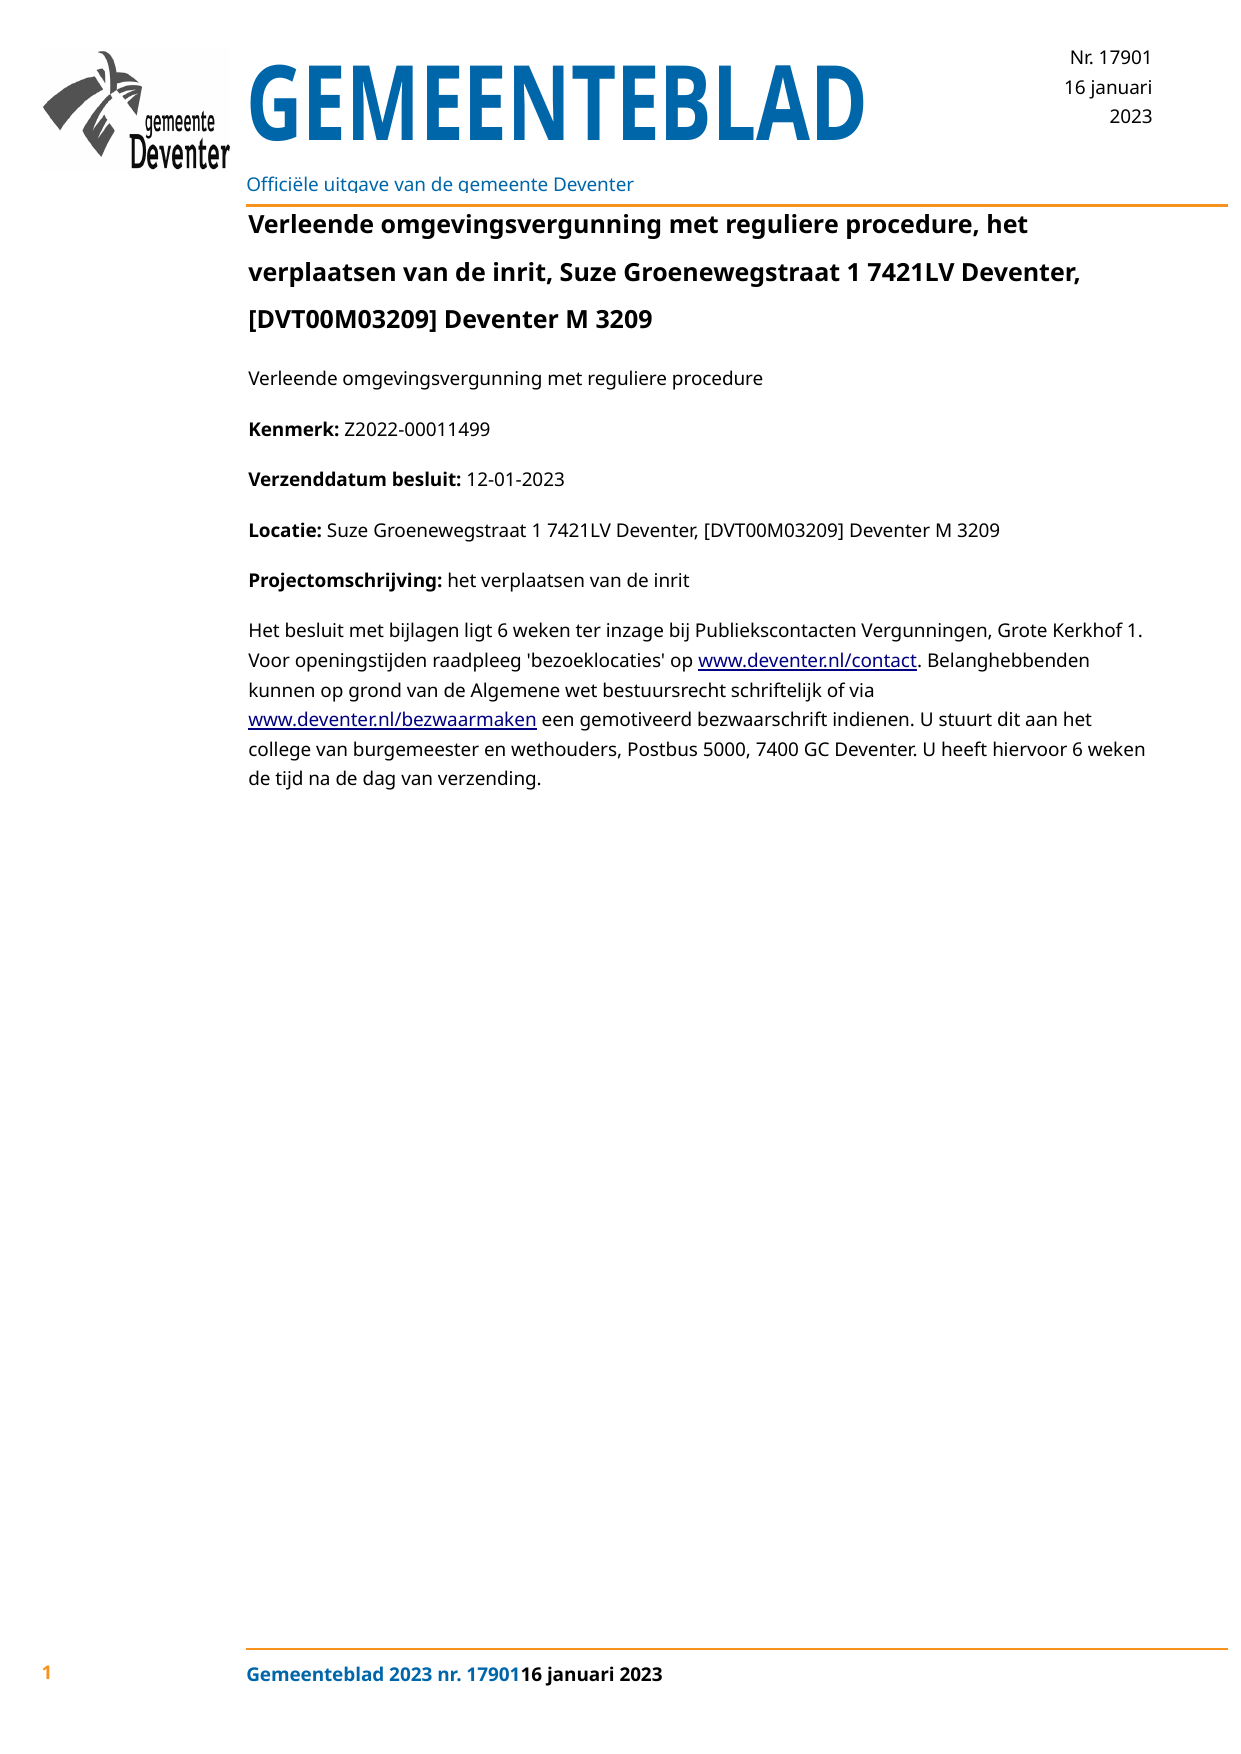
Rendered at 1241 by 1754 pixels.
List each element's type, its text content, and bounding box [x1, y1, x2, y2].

text Verzenddatum besluit: 12-01-2023 [248, 466, 1152, 492]
text Kenmerk: Z2022-00011499 [248, 416, 1152, 442]
text Het besluit met bijlagen ligt 6 weken ter inzage bij Publiekscontacten Vergunningen, Grote Kerkhof 1. Voor openingstijden raadpleeg 'bezoeklocaties' op www.deventer.nl/contact. Belanghebbenden kunnen op grond van de Algemene wet bestuursrecht schriftelijk of via www.deventer.nl/bezwaarmaken een gemotiveerd bezwaarschrift indienen. U stuurt dit aan het college van burgemeester en wethouders, Postbus 5000, 7400 GC Deventer. U heeft hiervoor 6 weken de tijd na de dag van verzending. [248, 618, 1152, 791]
text Projectomschrijving: het verplaatsen van de inrit [248, 567, 1152, 593]
text Verleende omgevingsvergunning met reguliere procedure, het verplaatsen van de inrit, Suze Groenewegstraat 1 7421LV Deventer, [DVT00M03209] Deventer M 3209 [248, 207, 1152, 336]
text Verleende omgevingsvergunning met reguliere procedure [248, 366, 1152, 391]
picture [41, 47, 231, 172]
text Locatie: Suze Groenewegstraat 1 7421LV Deventer, [DVT00M03209] Deventer M 3209 [248, 517, 1152, 542]
